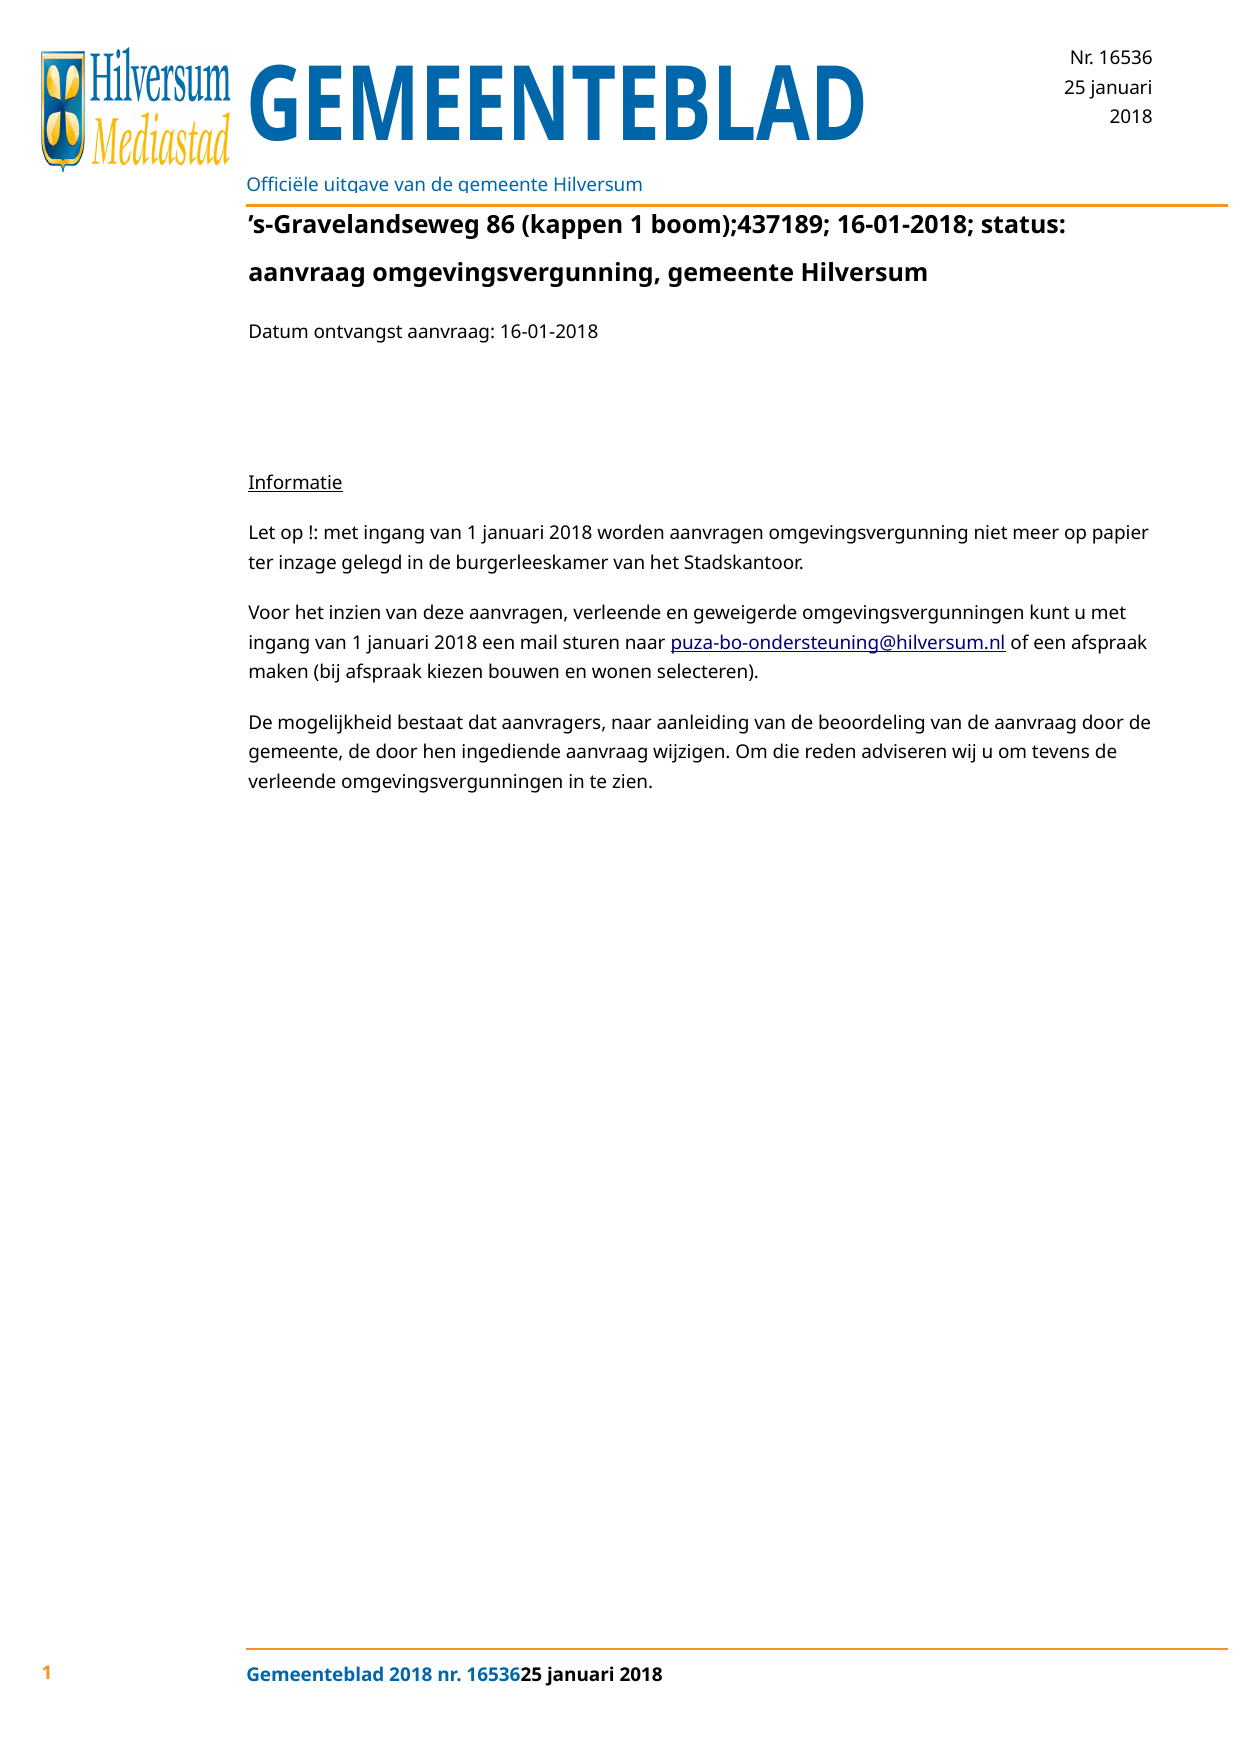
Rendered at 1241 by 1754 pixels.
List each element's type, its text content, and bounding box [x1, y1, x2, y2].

text Datum ontvangst aanvraag: 16-01-2018 [248, 318, 1152, 344]
text De mogelijkheid bestaat dat aanvragers, naar aanleiding van de beoordeling van de aanvraag door de gemeente, de door hen ingediende aanvraag wijzigen. Om die reden adviseren wij u om tevens de verleende omgevingsvergunningen in te zien. [248, 709, 1152, 794]
text ’s-Gravelandseweg 86 (kappen 1 boom);437189; 16-01-2018; status: aanvraag omgevingsvergunning, gemeente Hilversum [248, 207, 1152, 288]
text Voor het inzien van deze aanvragen, verleende en geweigerde omgevingsvergunningen kunt u met ingang van 1 januari 2018 een mail sturen naar puza-bo-ondersteuning@hilversum.nl of een afspraak maken (bij afspraak kiezen bouwen en wonen selecteren). [248, 599, 1152, 684]
text Informatie [248, 469, 1152, 495]
picture [41, 47, 231, 172]
text Let op !: met ingang van 1 januari 2018 worden aanvragen omgevingsvergunning niet meer op papier ter inzage gelegd in de burgerleeskamer van het Stadskantoor. [248, 519, 1152, 575]
